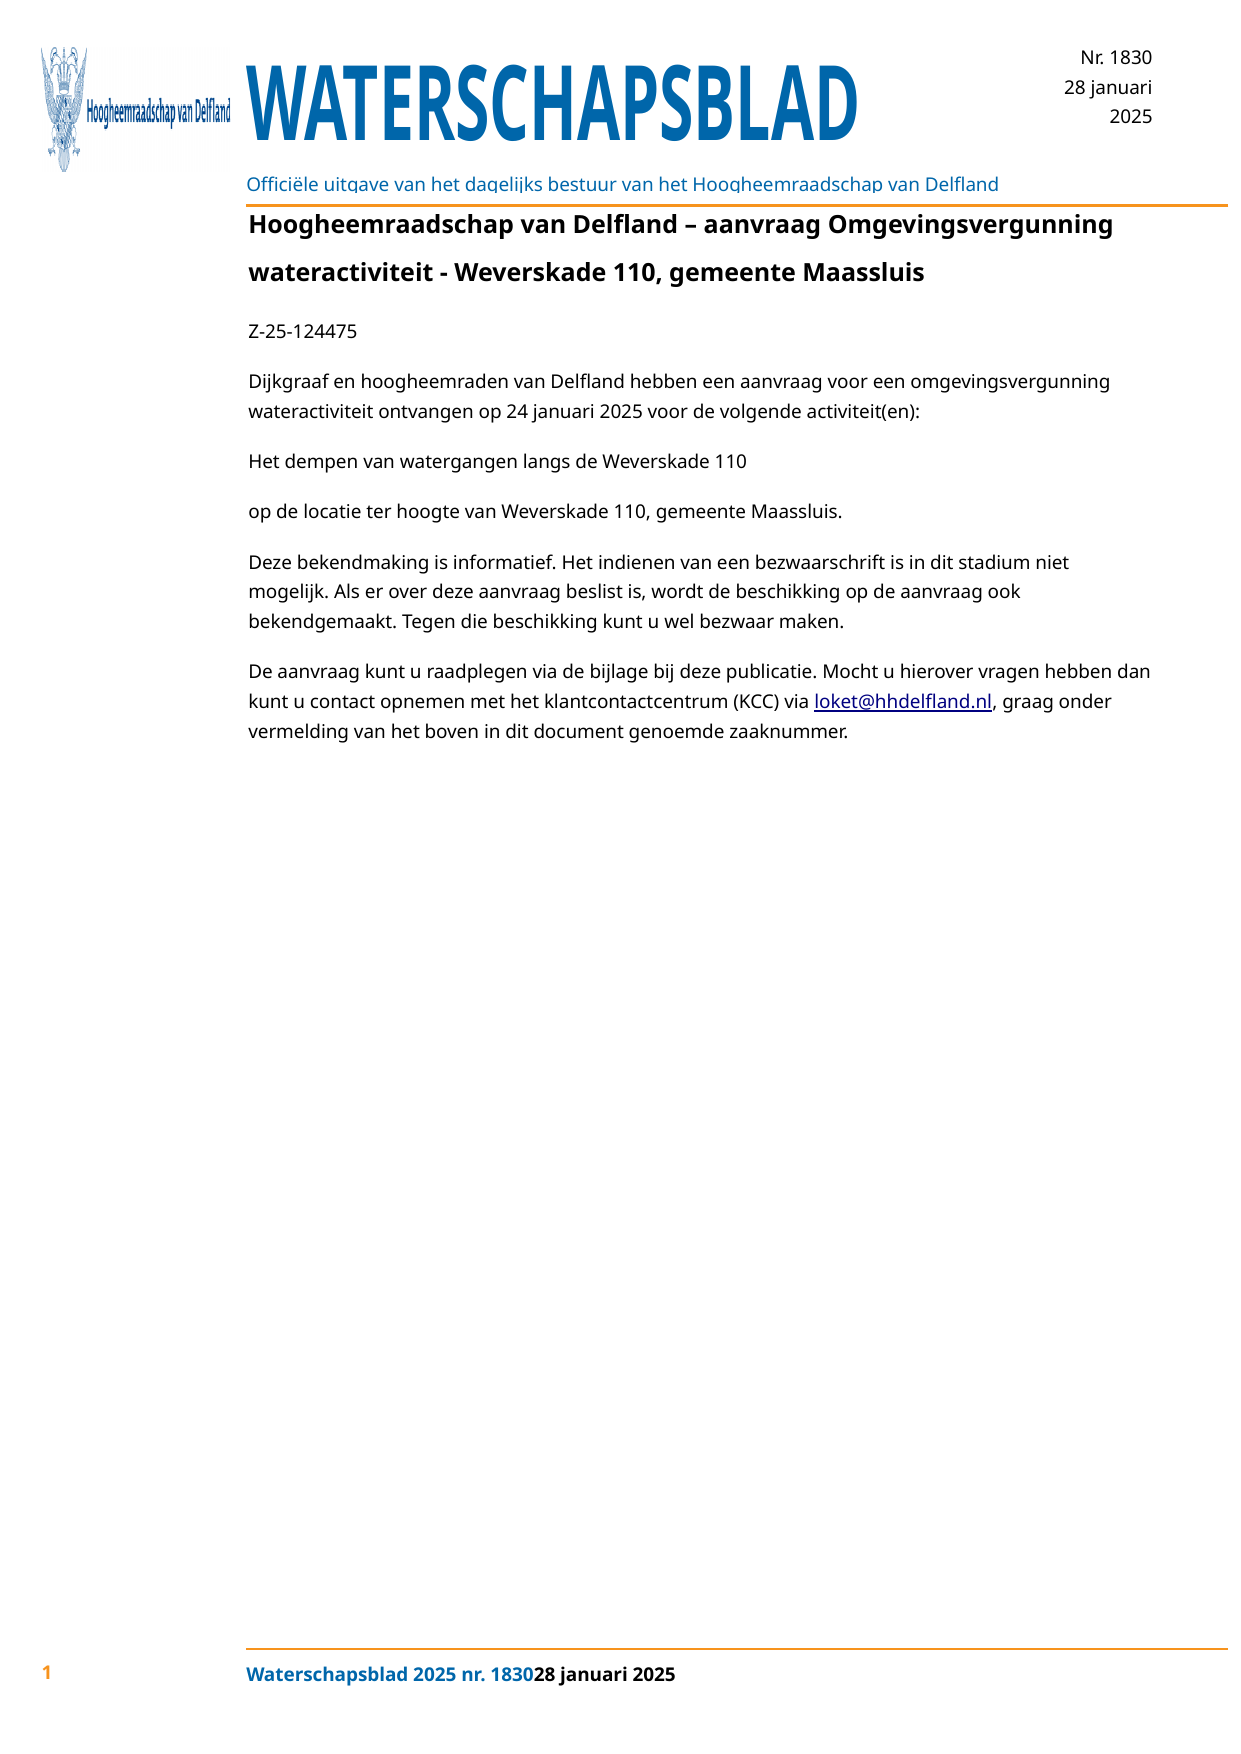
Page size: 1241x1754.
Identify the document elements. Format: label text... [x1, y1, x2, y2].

text Deze bekendmaking is informatief. Het indienen van een bezwaarschrift is in dit stadium niet mogelijk. Als er over deze aanvraag beslist is, wordt de beschikking op de aanvraag ook bekendgemaakt. Tegen die beschikking kunt u wel bezwaar maken. [248, 549, 1152, 634]
picture [41, 47, 231, 172]
text Z-25-124475 [248, 318, 1152, 344]
text Hoogheemraadschap van Delfland – aanvraag Omgevingsvergunning wateractiviteit - Weverskade 110, gemeente Maassluis [248, 207, 1152, 288]
text Dijkgraaf en hoogheemraden van Delfland hebben een aanvraag voor een omgevingsvergunning wateractiviteit ontvangen op 24 januari 2025 voor de volgende activiteit(en): [248, 368, 1152, 424]
text Het dempen van watergangen langs de Weverskade 110 [248, 448, 1152, 474]
text De aanvraag kunt u raadplegen via de bijlage bij deze publicatie. Mocht u hierover vragen hebben dan kunt u contact opnemen met het klantcontactcentrum (KCC) via loket@hhdelfland.nl, graag onder vermelding van het boven in dit document genoemde zaaknummer. [248, 659, 1152, 744]
text op de locatie ter hoogte van Weverskade 110, gemeente Maassluis. [248, 499, 1152, 524]
